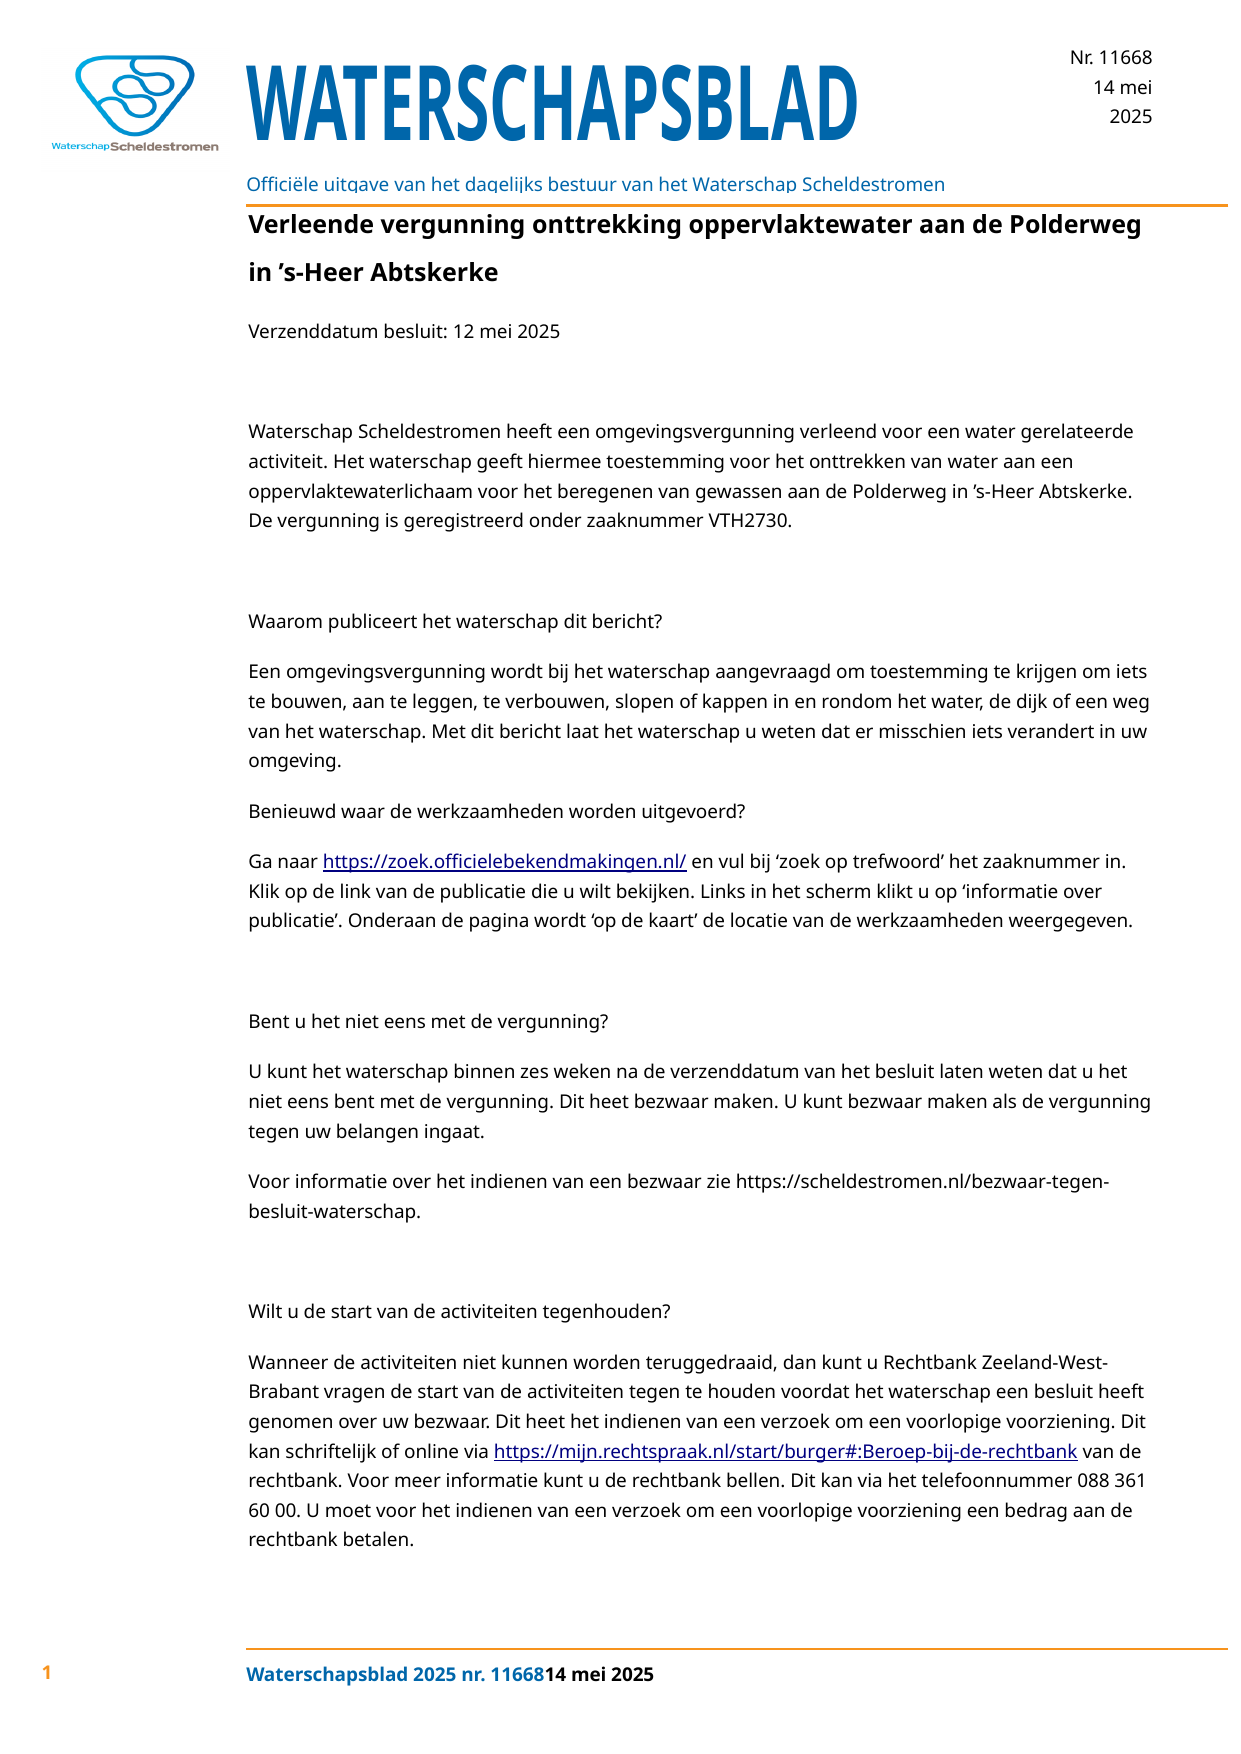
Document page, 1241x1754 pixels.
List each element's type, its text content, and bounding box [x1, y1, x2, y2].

text Benieuwd waar de werkzaamheden worden uitgevoerd? [248, 798, 1152, 824]
text Voor informatie over het indienen van een bezwaar zie https://scheldestromen.nl/bezwaar-tegen-besluit-waterschap. [248, 1168, 1152, 1224]
text Ga naar https://zoek.officielebekendmakingen.nl/ en vul bij ‘zoek op trefwoord’ het zaaknummer in. Klik op de link van de publicatie die u wilt bekijken. Links in het scherm klikt u op ‘informatie over publicatie’. Onderaan de pagina wordt ‘op de kaart’ de locatie van de werkzaamheden weergegeven. [248, 848, 1152, 933]
text Wanneer de activiteiten niet kunnen worden teruggedraaid, dan kunt u Rechtbank Zeeland-West-Brabant vragen de start van de activiteiten tegen te houden voordat het waterschap een besluit heeft genomen over uw bezwaar. Dit heet het indienen van een verzoek om een voorlopige voorziening. Dit kan schriftelijk of online via https://mijn.rechtspraak.nl/start/burger#:Beroep-bij-de-rechtbank van de rechtbank. Voor meer informatie kunt u de rechtbank bellen. Dit kan via het telefoonnummer 088 361 60 00. U moet voor het indienen van een verzoek om een voorlopige voorziening een bedrag aan de rechtbank betalen. [248, 1349, 1152, 1552]
text Verleende vergunning onttrekking oppervlaktewater aan de Polderweg in ’s-Heer Abtskerke [248, 207, 1152, 288]
text Waarom publiceert het waterschap dit bericht? [248, 608, 1152, 634]
text Een omgevingsvergunning wordt bij het waterschap aangevraagd om toestemming te krijgen om iets te bouwen, aan te leggen, te verbouwen, slopen of kappen in en rondom het water, de dijk of een weg van het waterschap. Met dit bericht laat het waterschap u weten dat er misschien iets verandert in uw omgeving. [248, 659, 1152, 773]
text Bent u het niet eens met de vergunning? [248, 1008, 1152, 1034]
text Wilt u de start van de activiteiten tegenhouden? [248, 1299, 1152, 1324]
text U kunt het waterschap binnen zes weken na de verzenddatum van het besluit laten weten dat u het niet eens bent met de vergunning. Dit heet bezwaar maken. U kunt bezwaar maken als de vergunning tegen uw belangen ingaat. [248, 1059, 1152, 1144]
text Verzenddatum besluit: 12 mei 2025 [248, 318, 1152, 344]
picture [41, 47, 231, 172]
text Waterschap Scheldestromen heeft een omgevingsvergunning verleend voor een water gerelateerde activiteit. Het waterschap geeft hiermee toestemming voor het onttrekken van water aan een oppervlaktewaterlichaam voor het beregenen van gewassen aan de Polderweg in ’s-Heer Abtskerke. De vergunning is geregistreerd onder zaaknummer VTH2730. [248, 419, 1152, 533]
